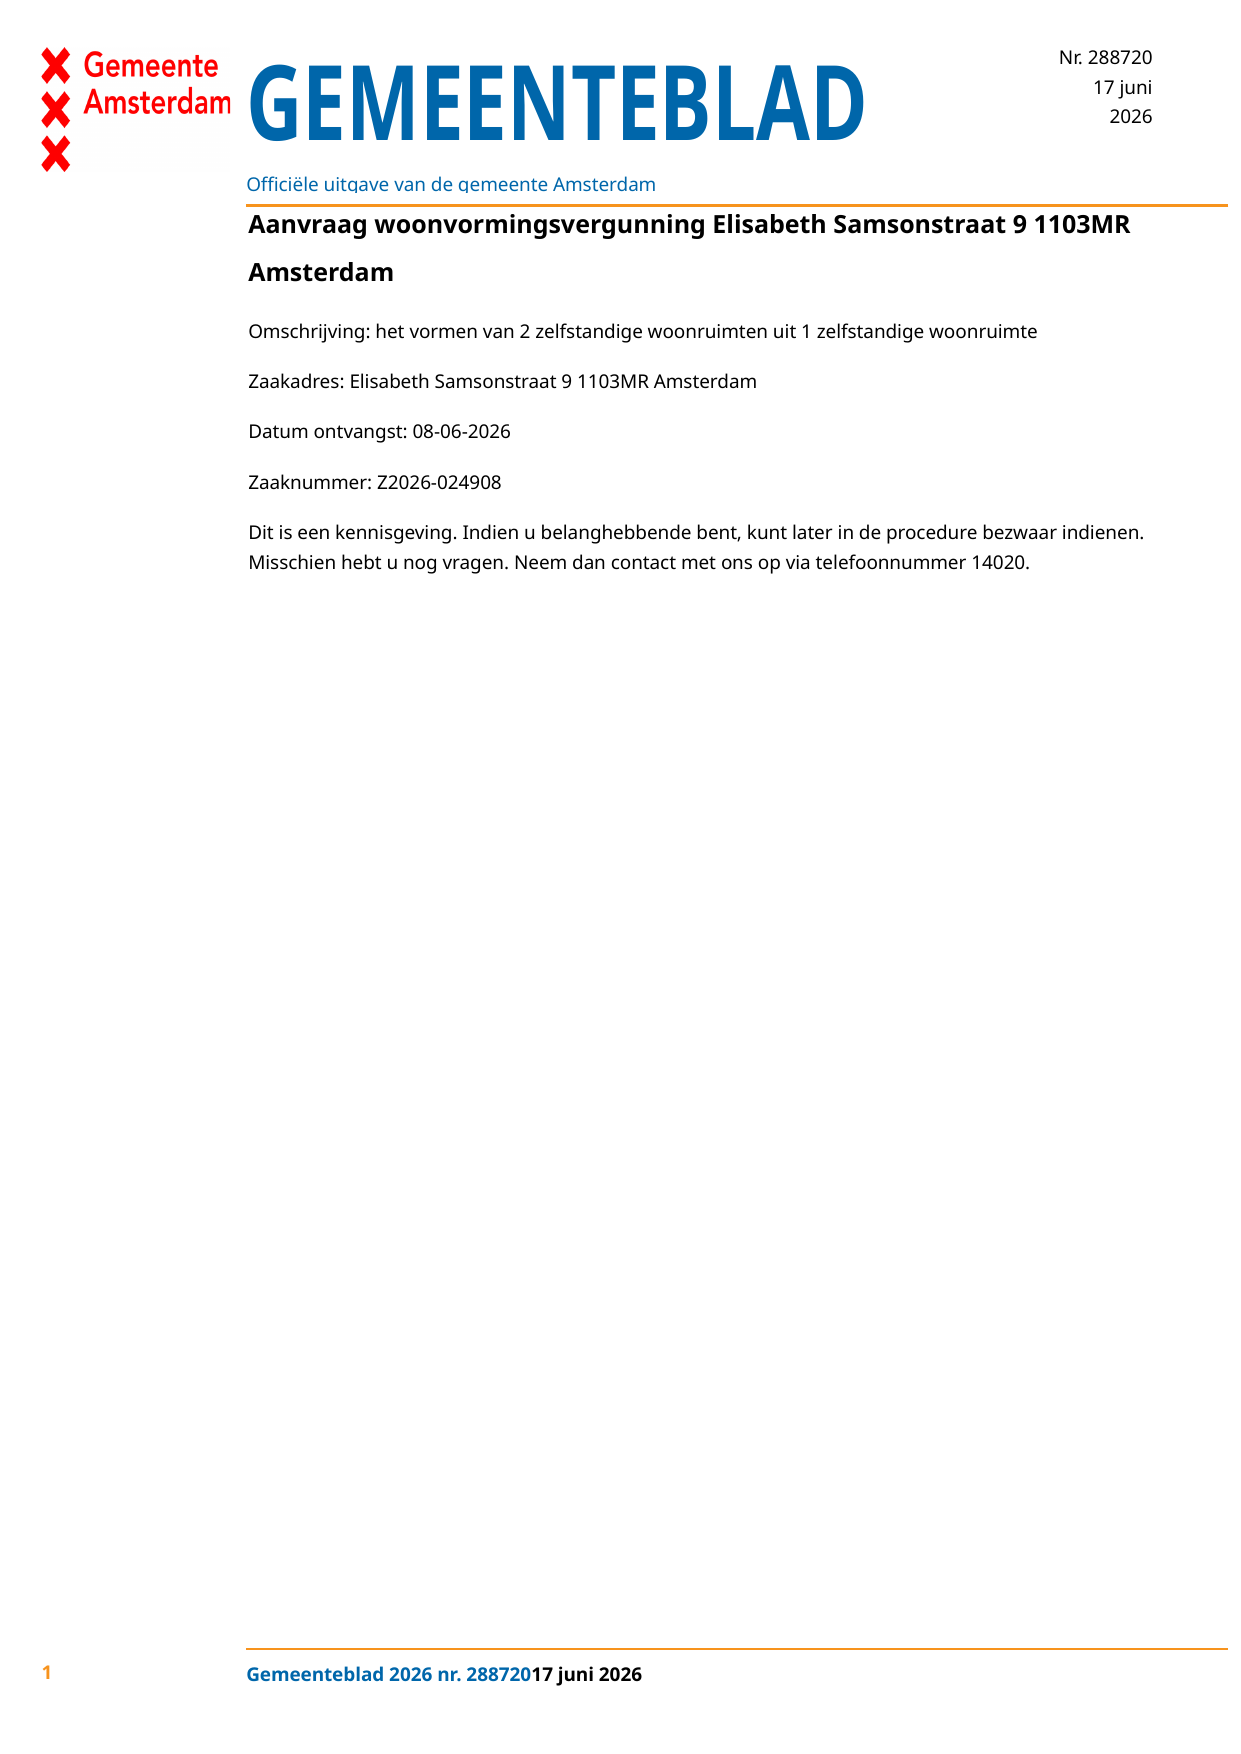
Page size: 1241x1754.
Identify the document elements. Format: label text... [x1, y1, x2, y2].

text Omschrijving: het vormen van 2 zelfstandige woonruimten uit 1 zelfstandige woonruimte [248, 318, 1152, 344]
text Datum ontvangst: 08-06-2026 [248, 419, 1152, 444]
text Zaakadres: Elisabeth Samsonstraat 9 1103MR Amsterdam [248, 368, 1152, 394]
text Aanvraag woonvormingsvergunning Elisabeth Samsonstraat 9 1103MR Amsterdam [248, 207, 1152, 288]
text Zaaknummer: Z2026-024908 [248, 469, 1152, 495]
text Dit is een kennisgeving. Indien u belanghebbende bent, kunt later in de procedure bezwaar indienen. Misschien hebt u nog vragen. Neem dan contact met ons op via telefoonnummer 14020. [248, 519, 1152, 575]
picture [41, 47, 231, 172]
